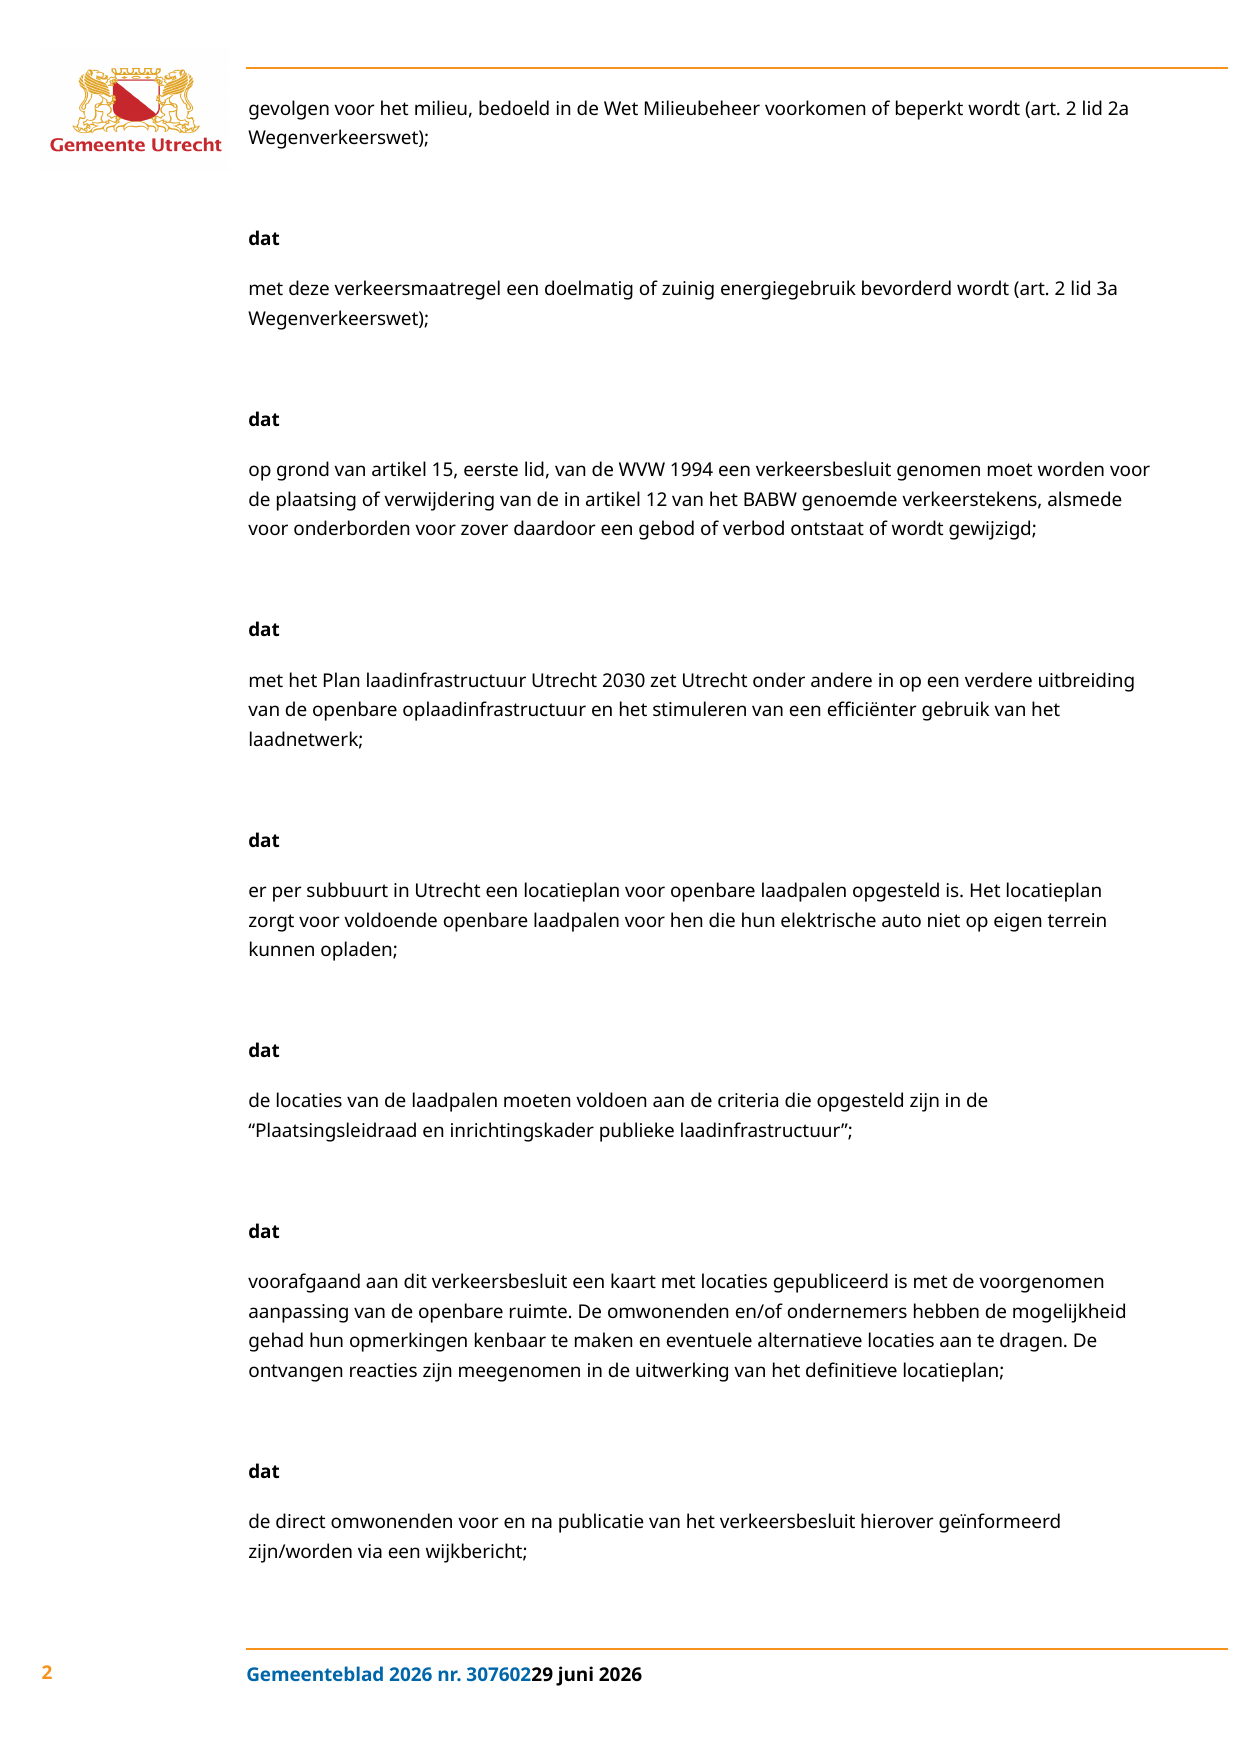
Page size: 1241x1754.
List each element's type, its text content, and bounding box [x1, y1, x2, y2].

text de locaties van de laadpalen moeten voldoen aan de criteria die opgesteld zijn in de “Plaatsingsleidraad en inrichtingskader publieke laadinfrastructuur”; [248, 1088, 1152, 1143]
text gevolgen voor het milieu, bedoeld in de Wet Milieubeheer voorkomen of beperkt wordt (art. 2 lid 2a Wegenverkeerswet); [248, 95, 1152, 150]
text met deze verkeersmaatregel een doelmatig of zuinig energiegebruik bevorderd wordt (art. 2 lid 3a Wegenverkeerswet); [248, 276, 1152, 331]
picture [41, 47, 231, 172]
text met het Plan laadinfrastructuur Utrecht 2030 zet Utrecht onder andere in op een verdere uitbreiding van de openbare oplaadinfrastructuur en het stimuleren van een efficiënter gebruik van het laadnetwerk; [248, 667, 1152, 752]
text dat [248, 1458, 1152, 1484]
text de direct omwonenden voor en na publicatie van het verkeersbesluit hierover geïnformeerd zijn/worden via een wijkbericht; [248, 1508, 1152, 1564]
text dat [248, 406, 1152, 432]
text dat [248, 1037, 1152, 1063]
text dat [248, 827, 1152, 853]
text voorafgaand aan dit verkeersbesluit een kaart met locaties gepubliceerd is met de voorgenomen aanpassing van de openbare ruimte. De omwonenden en/of ondernemers hebben de mogelijkheid gehad hun opmerkingen kenbaar te maken en eventuele alternatieve locaties aan te dragen. De ontvangen reacties zijn meegenomen in de uitwerking van het definitieve locatieplan; [248, 1268, 1152, 1383]
text er per subbuurt in Utrecht een locatieplan voor openbare laadpalen opgesteld is. Het locatieplan zorgt voor voldoende openbare laadpalen voor hen die hun elektrische auto niet op eigen terrein kunnen opladen; [248, 877, 1152, 962]
text dat [248, 1218, 1152, 1244]
text dat [248, 225, 1152, 251]
text op grond van artikel 15, eerste lid, van de WVW 1994 een verkeersbesluit genomen moet worden voor de plaatsing of verwijdering van de in artikel 12 van het BABW genoemde verkeerstekens, alsmede voor onderborden voor zover daardoor een gebod of verbod ontstaat of wordt gewijzigd; [248, 456, 1152, 541]
text dat [248, 616, 1152, 642]
